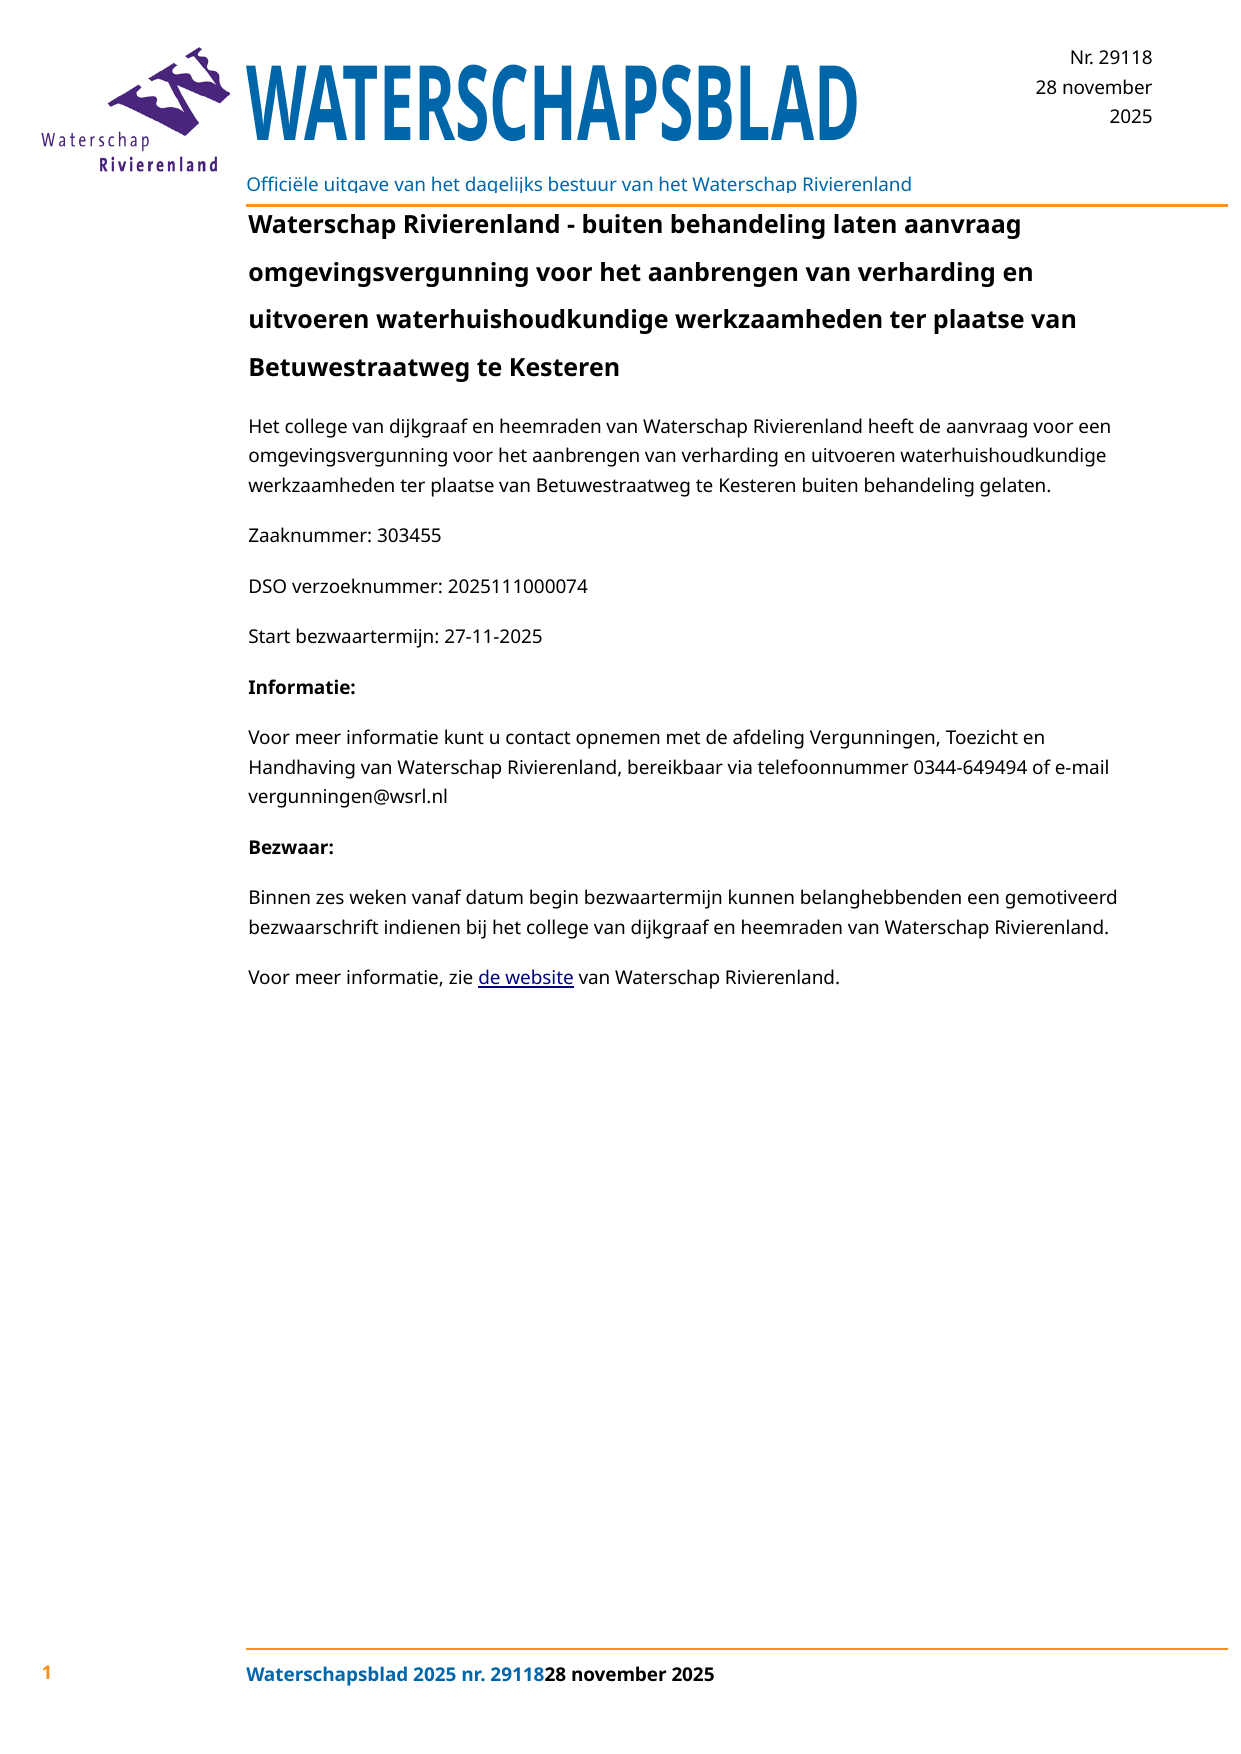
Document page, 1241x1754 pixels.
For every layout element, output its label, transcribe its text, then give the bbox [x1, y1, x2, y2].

text Binnen zes weken vanaf datum begin bezwaartermijn kunnen belanghebbenden een gemotiveerd bezwaarschrift indienen bij het college van dijkgraaf en heemraden van Waterschap Rivierenland. [248, 884, 1152, 940]
text DSO verzoeknummer: 2025111000074 [248, 573, 1152, 599]
text Het college van dijkgraaf en heemraden van Waterschap Rivierenland heeft de aanvraag voor een omgevingsvergunning voor het aanbrengen van verharding en uitvoeren waterhuishoudkundige werkzaamheden ter plaatse van Betuwestraatweg te Kesteren buiten behandeling gelaten. [248, 413, 1152, 498]
text Voor meer informatie kunt u contact opnemen met de afdeling Vergunningen, Toezicht en Handhaving van Waterschap Rivierenland, bereikbaar via telefoonnummer 0344-649494 of e-mail vergunningen@wsrl.nl [248, 724, 1152, 809]
text Bezwaar: [248, 834, 1152, 860]
text Voor meer informatie, zie de website van Waterschap Rivierenland. [248, 964, 1152, 990]
picture [41, 47, 231, 172]
text Zaaknummer: 303455 [248, 523, 1152, 548]
text Informatie: [248, 674, 1152, 700]
text Waterschap Rivierenland - buiten behandeling laten aanvraag omgevingsvergunning voor het aanbrengen van verharding en uitvoeren waterhuishoudkundige werkzaamheden ter plaatse van Betuwestraatweg te Kesteren [248, 207, 1152, 384]
text Start bezwaartermijn: 27-11-2025 [248, 623, 1152, 649]
